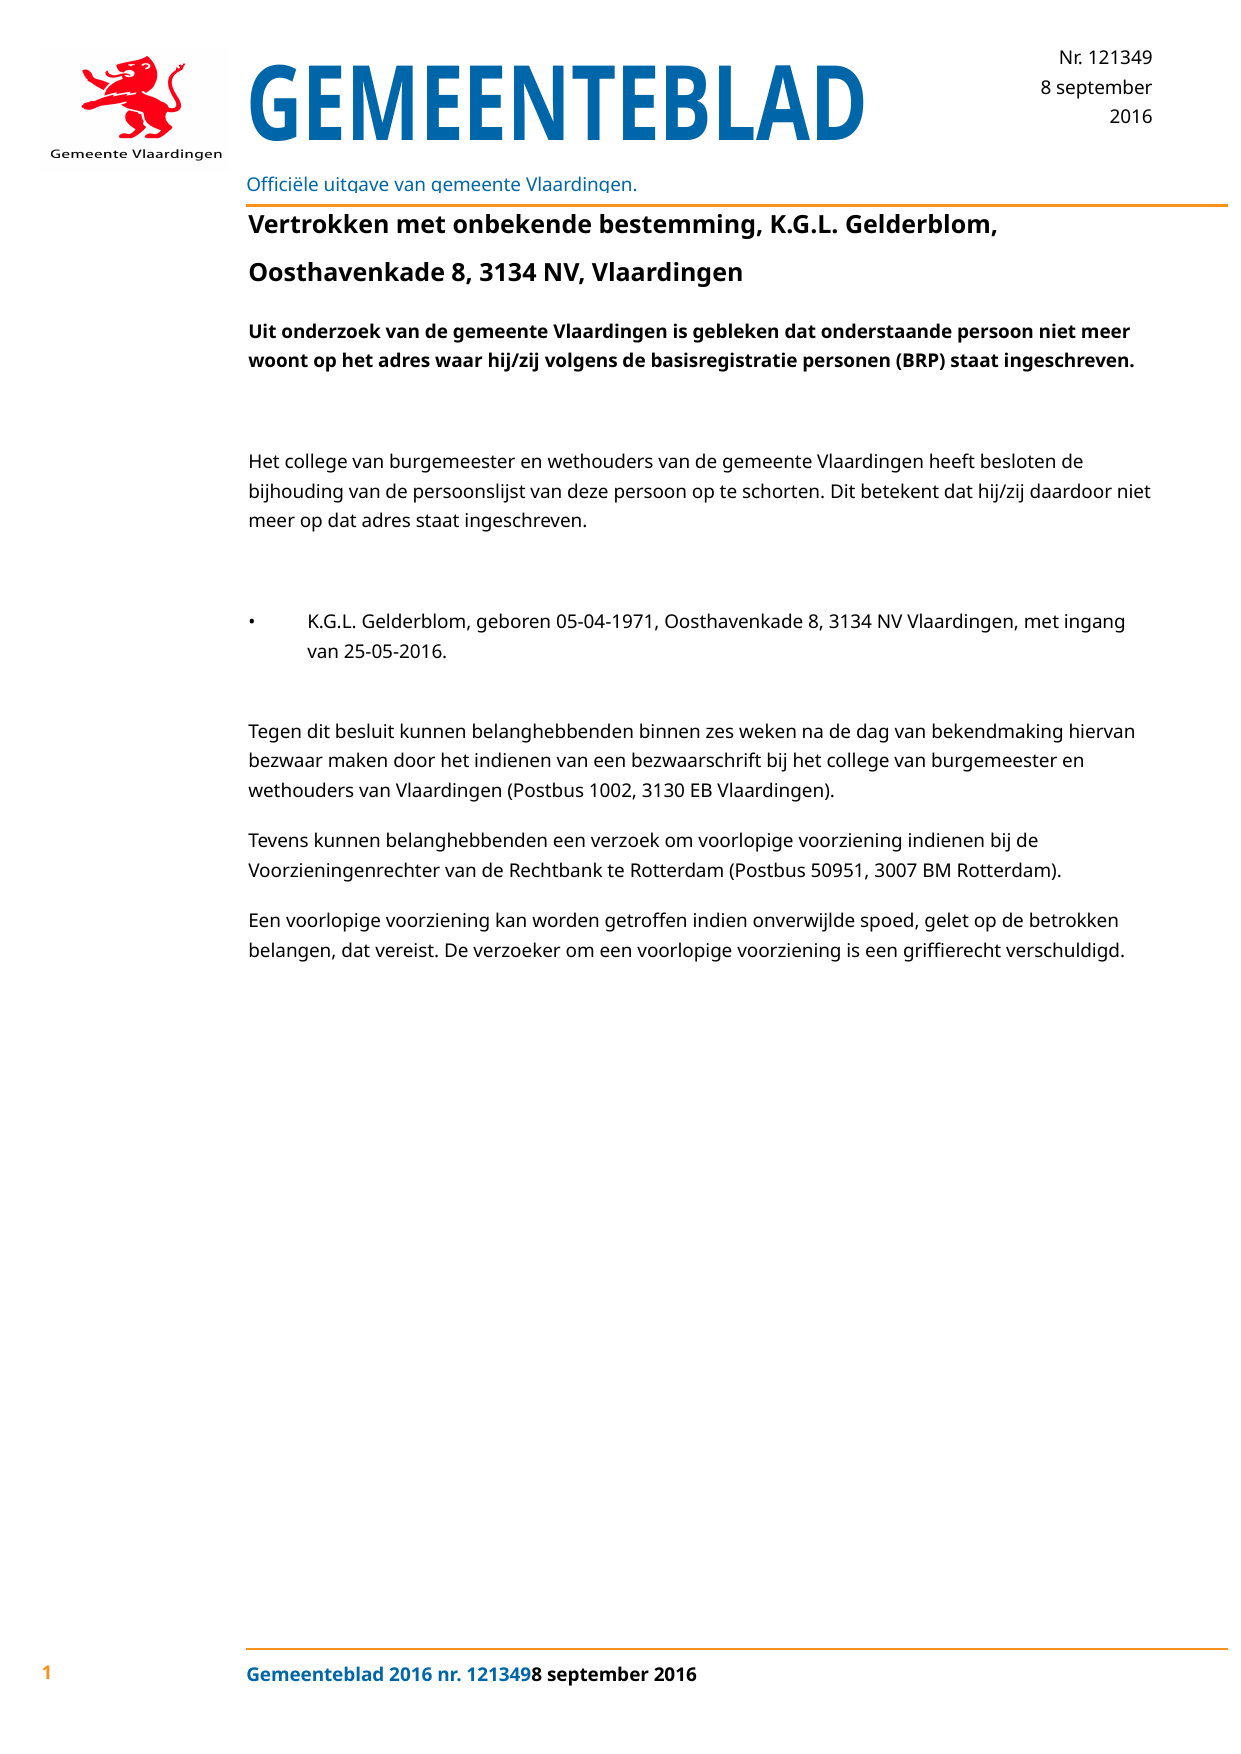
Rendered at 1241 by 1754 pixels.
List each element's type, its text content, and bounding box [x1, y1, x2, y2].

text Vertrokken met onbekende bestemming, K.G.L. Gelderblom, Oosthavenkade 8, 3134 NV, Vlaardingen [248, 207, 1152, 288]
text Een voorlopige voorziening kan worden getroffen indien onverwijlde spoed, gelet op de betrokken belangen, dat vereist. De verzoeker om een voorlopige voorziening is een griffierecht verschuldigd. [248, 907, 1152, 963]
text Tegen dit besluit kunnen belanghebbenden binnen zes weken na de dag van bekendmaking hiervan bezwaar maken door het indienen van een bezwaarschrift bij het college van burgemeester en wethouders van Vlaardingen (Postbus 1002, 3130 EB Vlaardingen). [248, 718, 1152, 803]
text Tevens kunnen belanghebbenden een verzoek om voorlopige voorziening indienen bij de Voorzieningenrechter van de Rechtbank te Rotterdam (Postbus 50951, 3007 BM Rotterdam). [248, 827, 1152, 883]
text Het college van burgemeester en wethouders van de gemeente Vlaardingen heeft besloten de bijhouding van de persoonslijst van deze persoon op te schorten. Dit betekent dat hij/zij daardoor niet meer op dat adres staat ingeschreven. [248, 448, 1152, 533]
list K.G.L. Gelderblom, geboren 05-04-1971, Oosthavenkade 8, 3134 NV Vlaardingen, met ingang van 25-05-2016. [248, 608, 1152, 664]
picture [41, 47, 231, 172]
text Uit onderzoek van de gemeente Vlaardingen is gebleken dat onderstaande persoon niet meer woont op het adres waar hij/zij volgens de basisregistratie personen (BRP) staat ingeschreven. [248, 318, 1152, 373]
